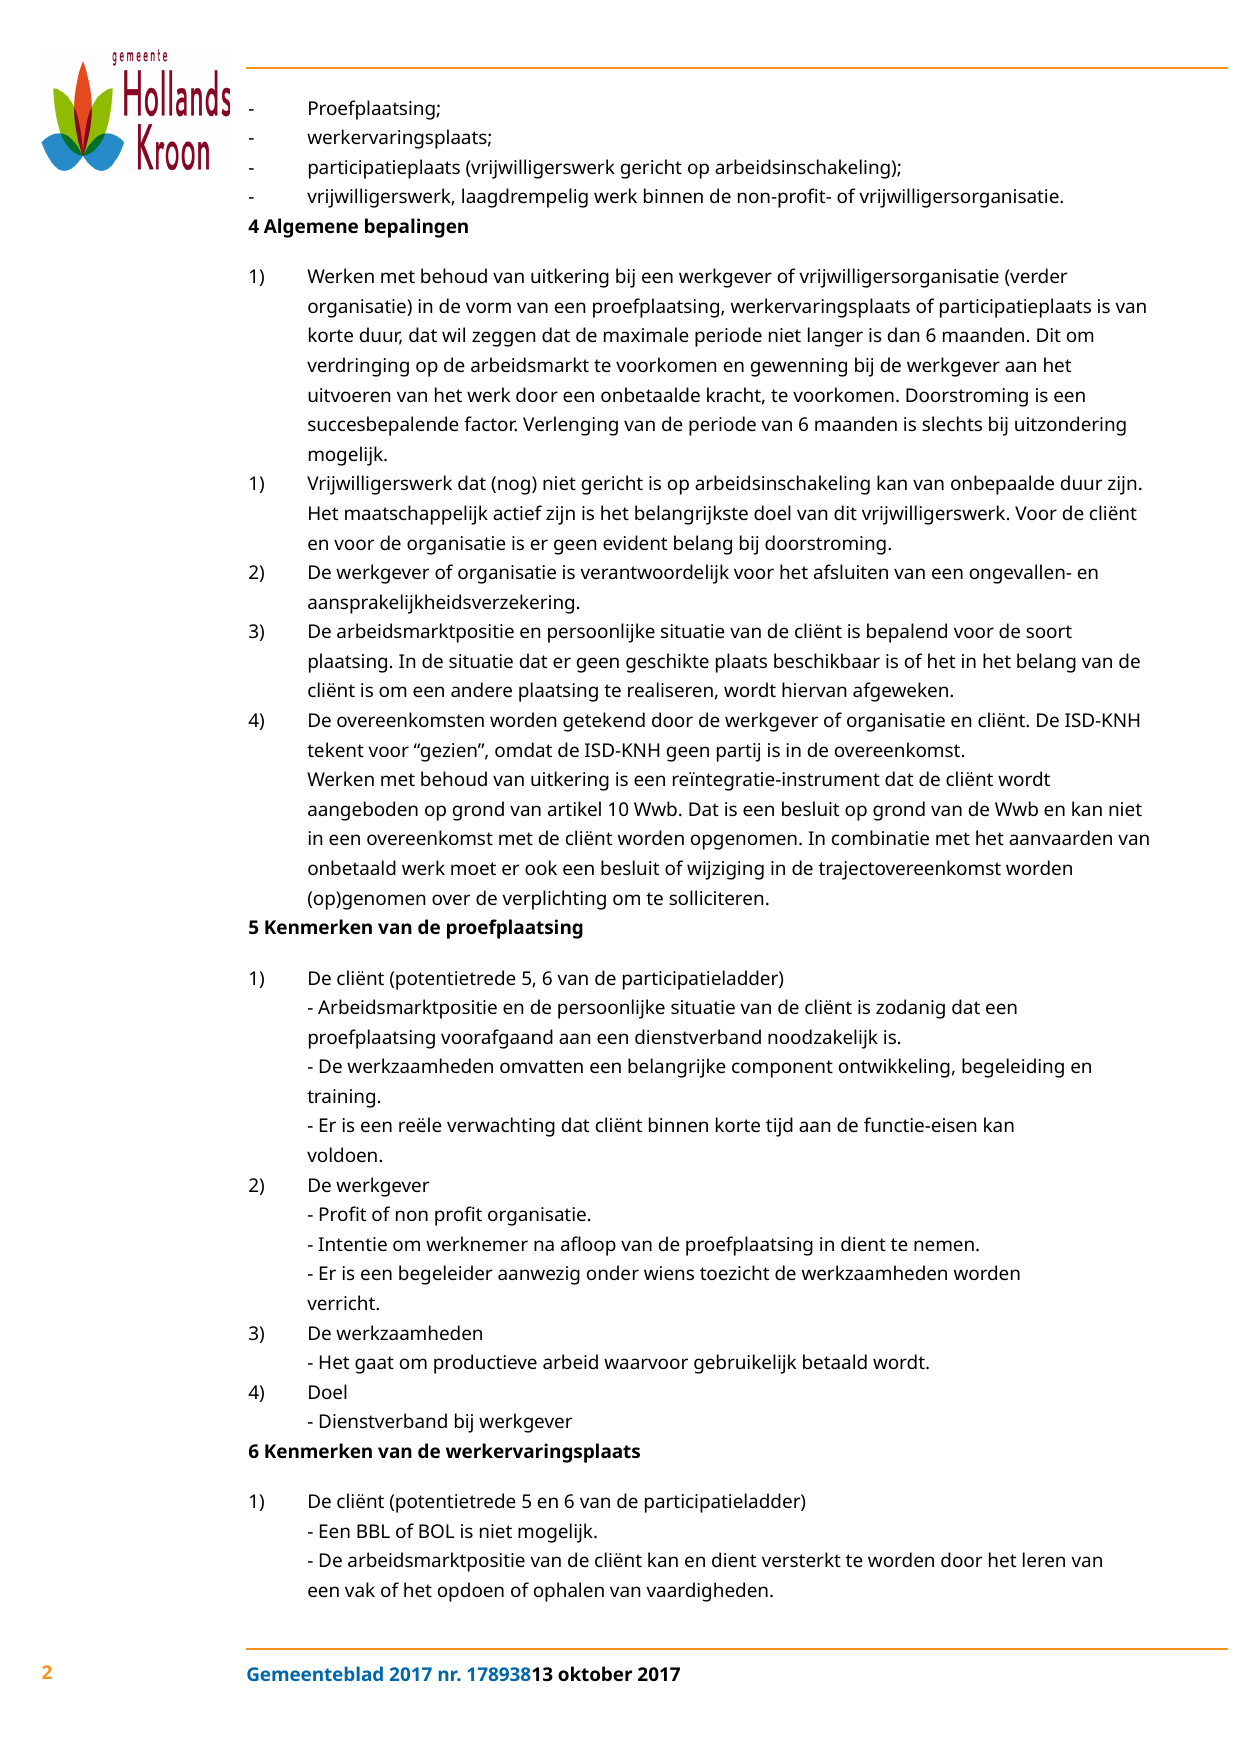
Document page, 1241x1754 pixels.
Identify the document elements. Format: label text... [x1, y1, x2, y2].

list proefplaatsing voorafgaand aan een dienstverband noodzakelijk is. [248, 1024, 1152, 1050]
list voldoen. [248, 1142, 1152, 1168]
list - Dienstverband bij werkgever [248, 1408, 1152, 1434]
list Werken met behoud van uitkering bij een werkgever of vrijwilligersorganisatie (verder organisatie) in de vorm van een proefplaatsing, werkervaringsplaats of participatieplaats is van korte duur, dat wil zeggen dat de maximale periode niet langer is dan 6 maanden. Dit om verdringing op de arbeidsmarkt te voorkomen en gewenning bij de werkgever aan het uitvoeren van het werk door een onbetaalde kracht, te voorkomen. Doorstroming is een succesbepalende factor. Verlenging van de periode van 6 maanden is slechts bij uitzondering mogelijk. [248, 263, 1152, 467]
list - Er is een begeleider aanwezig onder wiens toezicht de werkzaamheden worden [248, 1261, 1152, 1286]
list - Intentie om werknemer na afloop van de proefplaatsing in dient te nemen. [248, 1231, 1152, 1257]
list - Het gaat om productieve arbeid waarvoor gebruikelijk betaald wordt. [248, 1349, 1152, 1375]
list Vrijwilligerswerk dat (nog) niet gericht is op arbeidsinschakeling kan van onbepaalde duur zijn. Het maatschappelijk actief zijn is het belangrijkste doel van dit vrijwilligerswerk. Voor de cliënt en voor de organisatie is er geen evident belang bij doorstroming. [248, 471, 1152, 556]
list De werkzaamheden [248, 1320, 1152, 1346]
list vrijwilligerswerk, laagdrempelig werk binnen de non-profit- of vrijwilligersorganisatie. [248, 183, 1152, 209]
list - Profit of non profit organisatie. [248, 1201, 1152, 1227]
list participatieplaats (vrijwilligerswerk gericht op arbeidsinschakeling); [248, 154, 1152, 180]
list De werkgever of organisatie is verantwoordelijk voor het afsluiten van een ongevallen- en aansprakelijkheidsverzekering. [248, 559, 1152, 615]
list - Een BBL of BOL is niet mogelijk. [248, 1518, 1152, 1544]
list training. [248, 1083, 1152, 1109]
text 6 Kenmerken van de werkervaringsplaats [248, 1438, 1152, 1464]
list De werkgever [248, 1172, 1152, 1198]
list De overeenkomsten worden getekend door de werkgever of organisatie en cliënt. De ISD-KNH tekent voor “gezien”, omdat de ISD-KNH geen partij is in de overeenkomst. [248, 707, 1152, 763]
list - De werkzaamheden omvatten een belangrijke component ontwikkeling, begeleiding en [248, 1053, 1152, 1079]
text 4 Algemene bepalingen [248, 213, 1152, 239]
list De cliënt (potentietrede 5 en 6 van de participatieladder) [248, 1488, 1152, 1514]
picture [41, 47, 231, 172]
list Doel [248, 1379, 1152, 1405]
list werkervaringsplaats; [248, 124, 1152, 150]
list - Arbeidsmarktpositie en de persoonlijke situatie van de cliënt is zodanig dat een [248, 994, 1152, 1020]
list een vak of het opdoen of ophalen van vaardigheden. [248, 1577, 1152, 1603]
list Proefplaatsing; [248, 95, 1152, 121]
list De arbeidsmarktpositie en persoonlijke situatie van de cliënt is bepalend voor de soort plaatsing. In de situatie dat er geen geschikte plaats beschikbaar is of het in het belang van de cliënt is om een andere plaatsing te realiseren, wordt hiervan afgeweken. [248, 618, 1152, 703]
list - De arbeidsmarktpositie van de cliënt kan en dient versterkt te worden door het leren van [248, 1548, 1152, 1573]
list Werken met behoud van uitkering is een reïntegratie-instrument dat de cliënt wordt aangeboden op grond van artikel 10 Wwb. Dat is een besluit op grond van de Wwb en kan niet in een overeenkomst met de cliënt worden opgenomen. In combinatie met het aanvaarden van onbetaald werk moet er ook een besluit of wijziging in de trajectovereenkomst worden (op)genomen over de verplichting om te solliciteren. [248, 766, 1152, 911]
list - Er is een reële verwachting dat cliënt binnen korte tijd aan de functie-eisen kan [248, 1113, 1152, 1138]
list De cliënt (potentietrede 5, 6 van de participatieladder) [248, 965, 1152, 991]
list verricht. [248, 1290, 1152, 1316]
text 5 Kenmerken van de proefplaatsing [248, 914, 1152, 940]
